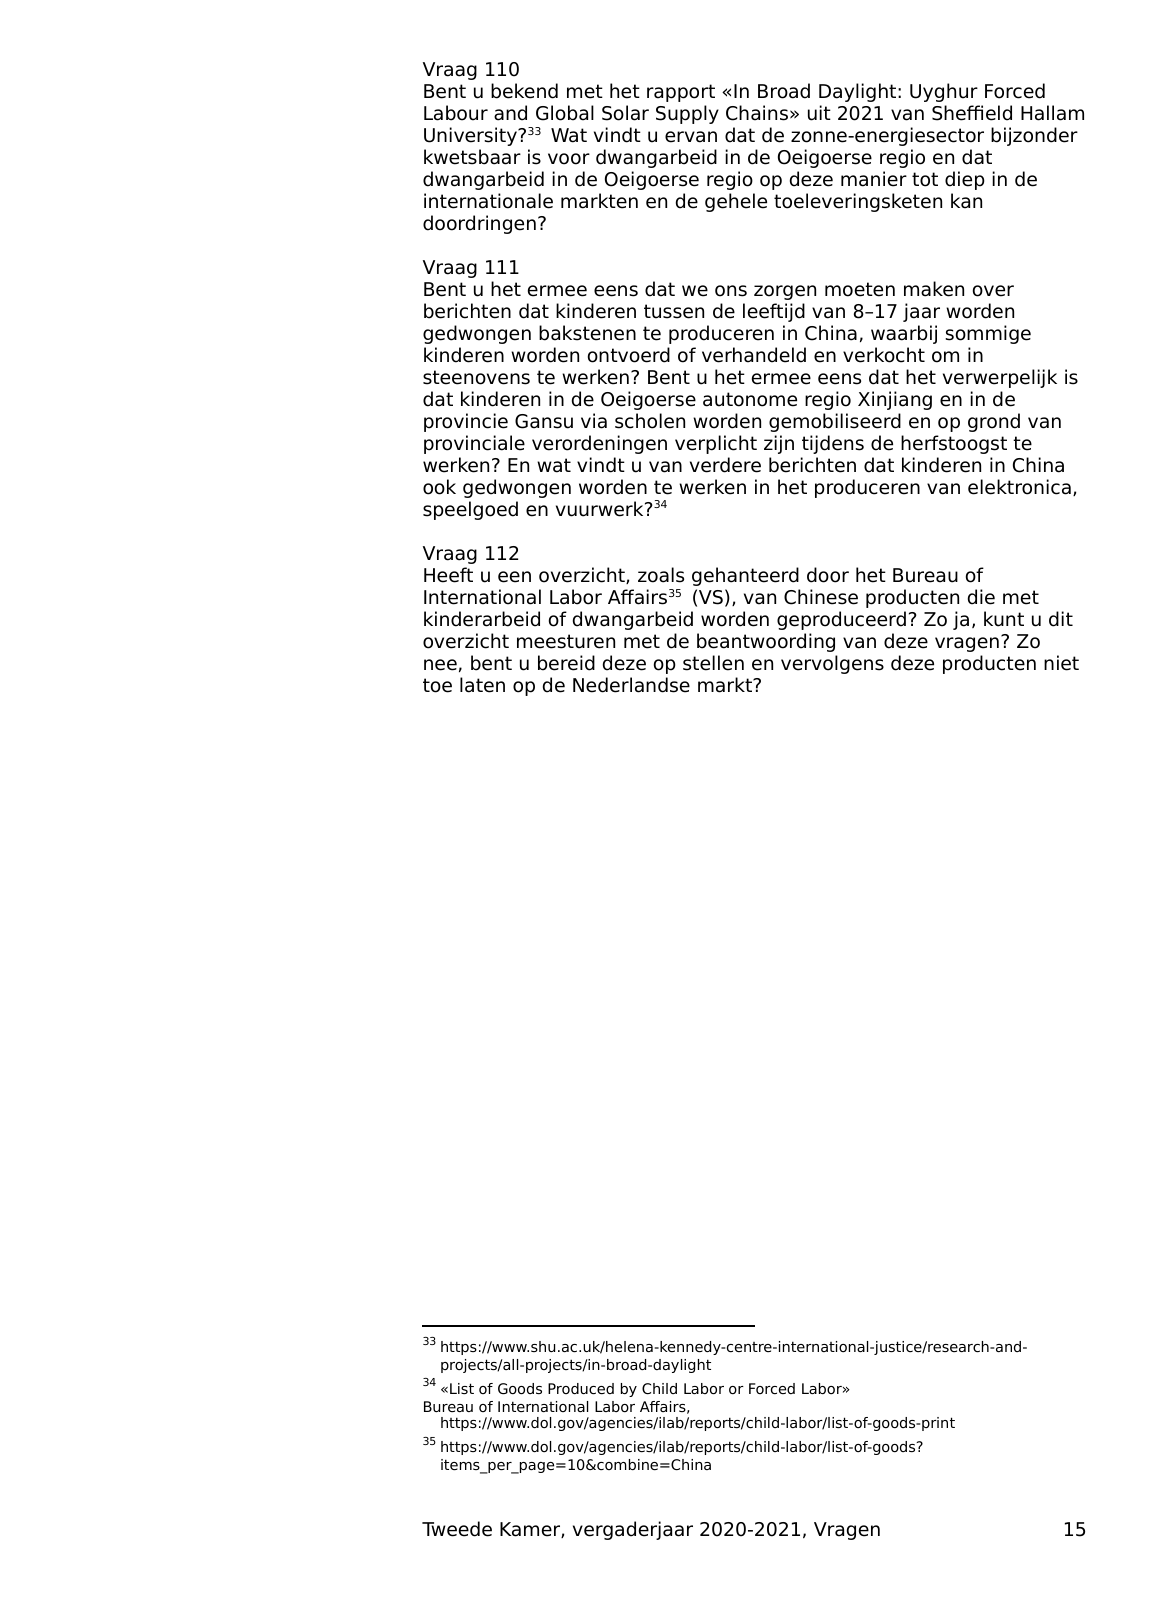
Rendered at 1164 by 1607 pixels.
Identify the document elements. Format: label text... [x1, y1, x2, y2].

text Bureau of International Labor Affairs, https://www.dol.gov/agencies/ilab/reports/child-labor/list-of-goods-print [422, 1399, 1087, 1432]
text Bent u bekend met het rapport «In Broad Daylight: Uyghur Forced Labour and Global Solar Supply Chains» uit 2021 van Sheffield Hallam University? Wat vindt u ervan dat de zonne-energiesector bijzonder kwetsbaar is voor dwangarbeid in de Oeigoerse regio en dat dwangarbeid in de Oeigoerse regio op deze manier tot diep in de internationale markten en de gehele toeleveringsketen kan doordringen? [422, 81, 1087, 235]
text Bent u het ermee eens dat we ons zorgen moeten maken over berichten dat kinderen tussen de leeftijd van 8–17 jaar worden gedwongen bakstenen te produceren in China, waarbij sommige kinderen worden ontvoerd of verhandeld en verkocht om in steenovens te werken? Bent u het ermee eens dat het verwerpelijk is dat kinderen in de Oeigoerse autonome regio Xinjiang en in de provincie Gansu via scholen worden gemobiliseerd en op grond van provinciale verordeningen verplicht zijn tijdens de herfstoogst te werken? En wat vindt u van verdere berichten dat kinderen in China ook gedwongen worden te werken in het produceren van elektronica, speelgoed en vuurwerk? [422, 279, 1087, 521]
text Heeft u een overzicht, zoals gehanteerd door het Bureau of International Labor Affairs (VS), van Chinese producten die met kinderarbeid of dwangarbeid worden geproduceerd? Zo ja, kunt u dit overzicht meesturen met de beantwoording van deze vragen? Zo nee, bent u bereid deze op stellen en vervolgens deze producten niet toe laten op de Nederlandse markt? [422, 565, 1087, 697]
text Vraag 110 [422, 59, 1087, 81]
text https://www.dol.gov/agencies/ilab/reports/child-labor/list-of-goods?items_per_page=10&combine=China [422, 1435, 1087, 1474]
text https://www.shu.ac.uk/helena-kennedy-centre-international-justice/research-and-projects/all-projects/in-broad-daylight [422, 1335, 1087, 1374]
text Vraag 112 [422, 543, 1087, 565]
text Vraag 111 [422, 257, 1087, 279]
text «List of Goods Produced by Child Labor or Forced Labor» [422, 1377, 1087, 1399]
